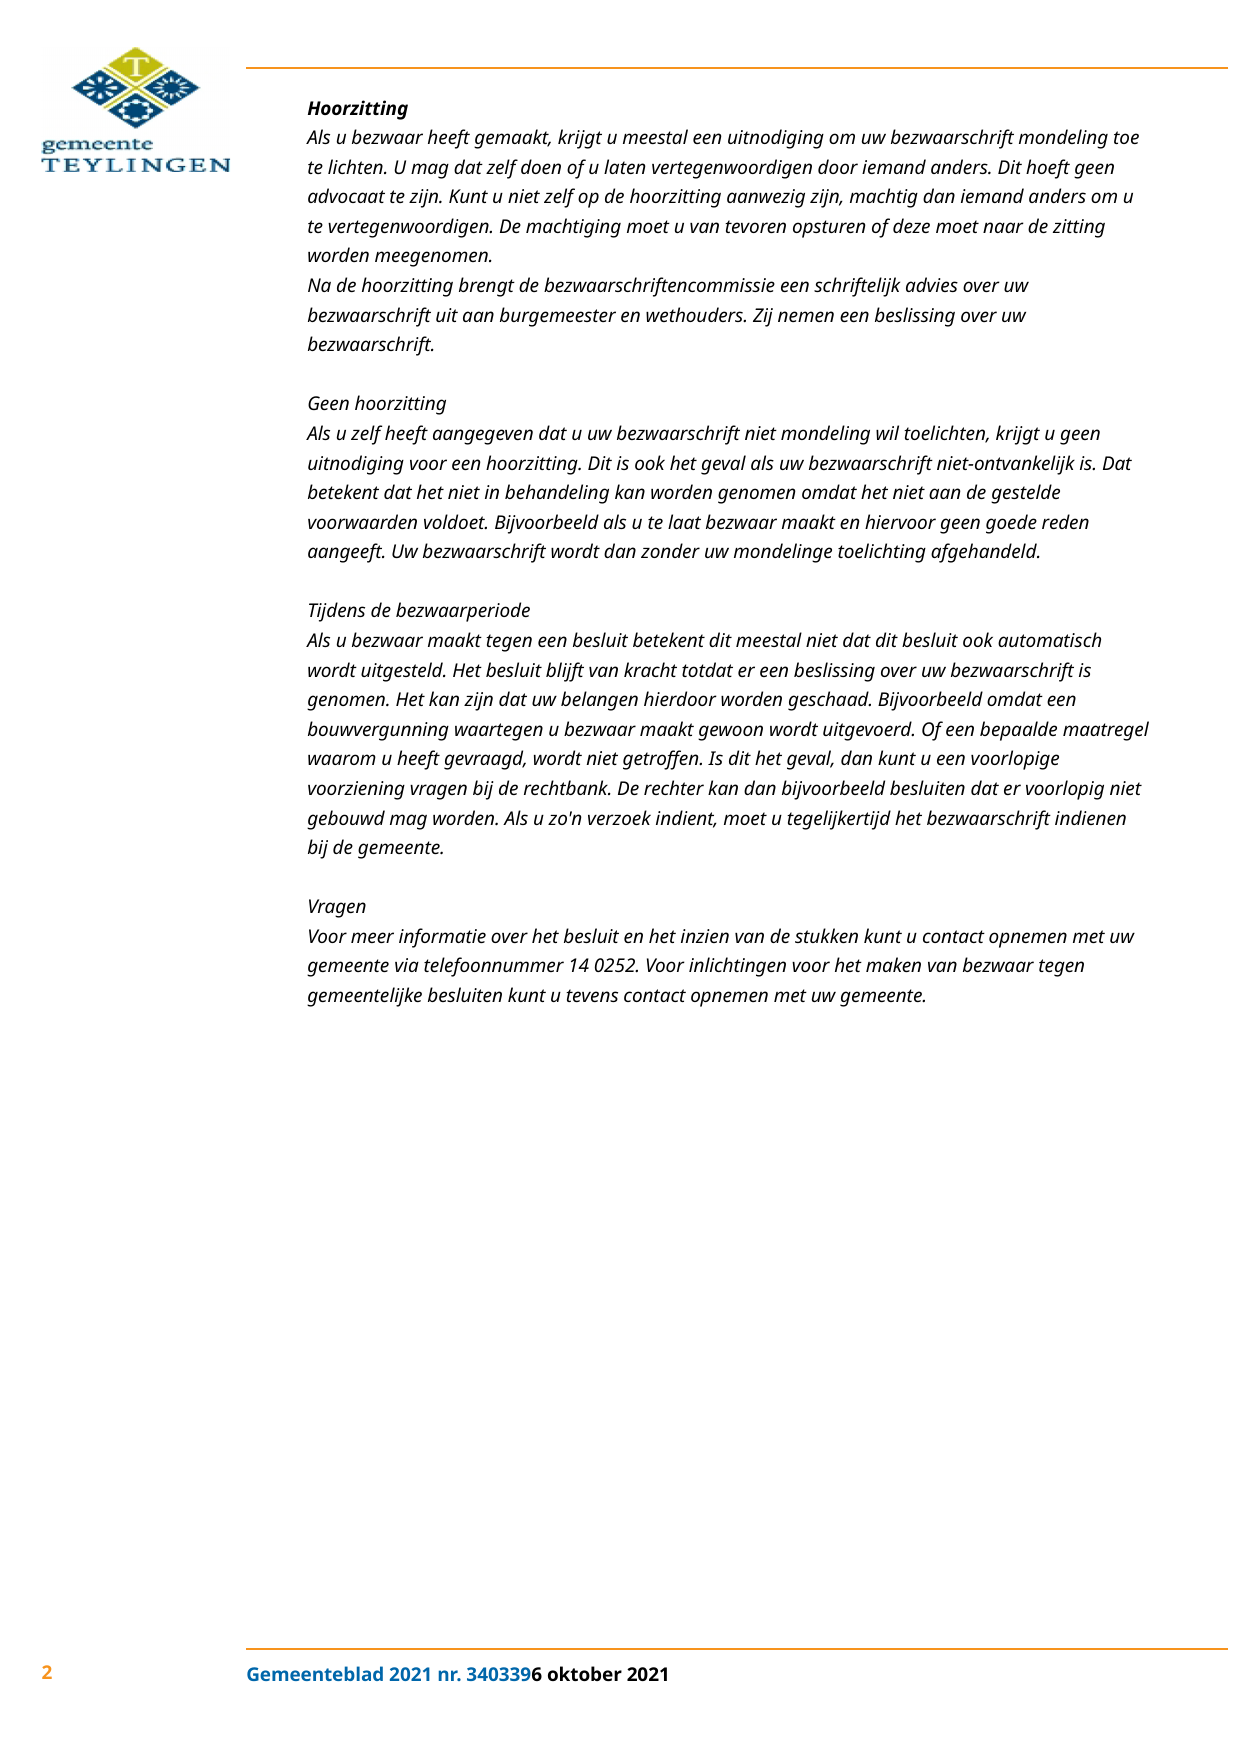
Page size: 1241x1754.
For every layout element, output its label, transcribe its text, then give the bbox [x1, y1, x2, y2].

list Geen hoorzitting [248, 391, 1152, 416]
list Als u bezwaar maakt tegen een besluit betekent dit meestal niet dat dit besluit ook automatisch wordt uitgesteld. Het besluit blijft van kracht totdat er een beslissing over uw bezwaarschrift is genomen. Het kan zijn dat uw belangen hierdoor worden geschaad. Bijvoorbeeld omdat een bouwvergunning waartegen u bezwaar maakt gewoon wordt uitgevoerd. Of een bepaalde maatregel waarom u heeft gevraagd, wordt niet getroffen. Is dit het geval, dan kunt u een voorlopige voorziening vragen bij de rechtbank. De rechter kan dan bijvoorbeeld besluiten dat er voorlopig niet gebouwd mag worden. Als u zo'n verzoek indient, moet u tegelijkertijd het bezwaarschrift indienen bij de gemeente. [248, 627, 1152, 860]
list Vragen [248, 893, 1152, 919]
picture [41, 47, 231, 172]
list Na de hoorzitting brengt de bezwaarschriftencommissie een schriftelijk advies over uw bezwaarschrift uit aan burgemeester en wethouders. Zij nemen een beslissing over uw bezwaarschrift. [248, 272, 1152, 357]
list Hoorzitting [248, 95, 1152, 121]
list Als u bezwaar heeft gemaakt, krijgt u meestal een uitnodiging om uw bezwaarschrift mondeling toe te lichten. U mag dat zelf doen of u laten vertegenwoordigen door iemand anders. Dit hoeft geen advocaat te zijn. Kunt u niet zelf op de hoorzitting aanwezig zijn, machtig dan iemand anders om u te vertegenwoordigen. De machtiging moet u van tevoren opsturen of deze moet naar de zitting worden meegenomen. [248, 124, 1152, 268]
list Tijdens de bezwaarperiode [248, 598, 1152, 623]
list Voor meer informatie over het besluit en het inzien van de stukken kunt u contact opnemen met uw gemeente via telefoonnummer 14 0252. Voor inlichtingen voor het maken van bezwaar tegen gemeentelijke besluiten kunt u tevens contact opnemen met uw gemeente. [248, 923, 1152, 1008]
list Als u zelf heeft aangegeven dat u uw bezwaarschrift niet mondeling wil toelichten, krijgt u geen uitnodiging voor een hoorzitting. Dit is ook het geval als uw bezwaarschrift niet-ontvankelijk is. Dat betekent dat het niet in behandeling kan worden genomen omdat het niet aan de gestelde voorwaarden voldoet. Bijvoorbeeld als u te laat bezwaar maakt en hiervoor geen goede reden aangeeft. Uw bezwaarschrift wordt dan zonder uw mondelinge toelichting afgehandeld. [248, 420, 1152, 564]
